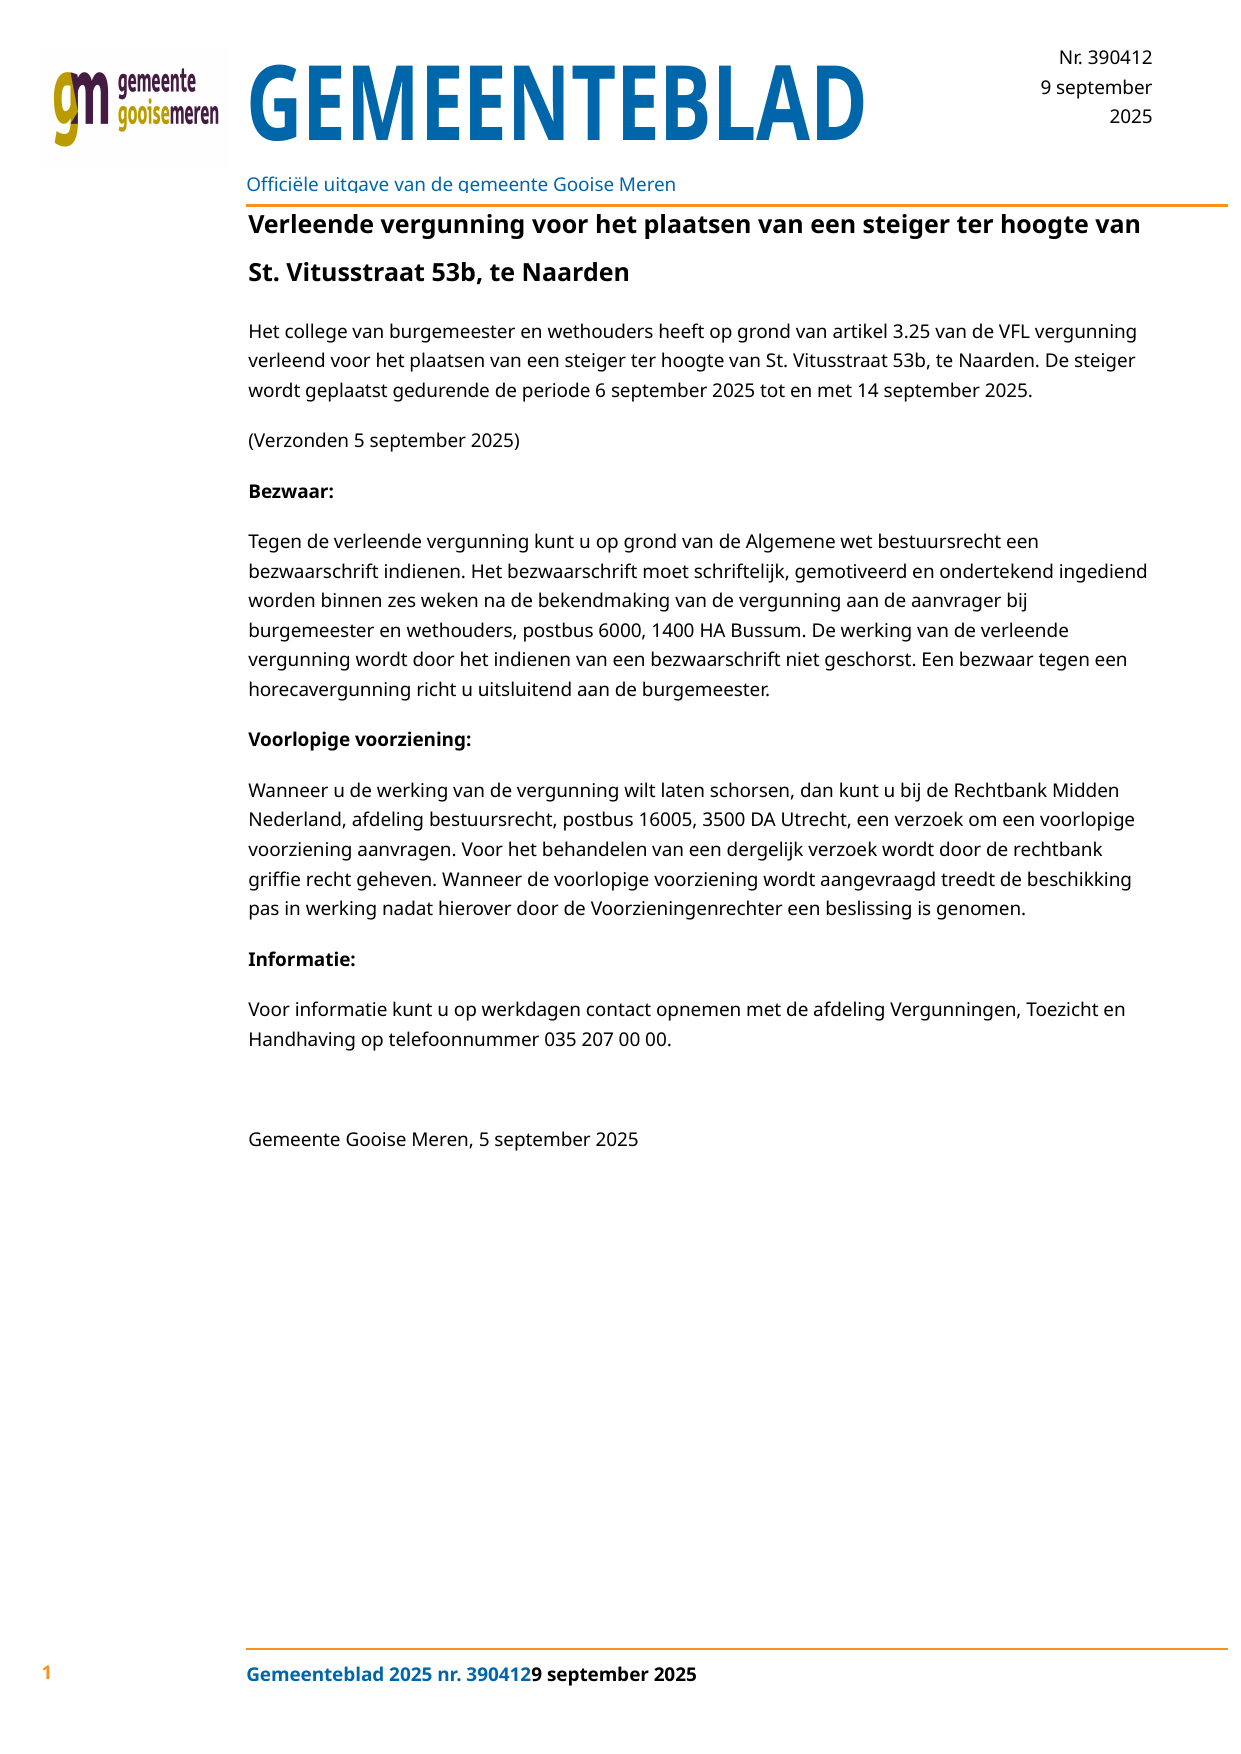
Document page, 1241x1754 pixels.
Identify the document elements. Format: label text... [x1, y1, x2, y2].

text Voor informatie kunt u op werkdagen contact opnemen met de afdeling Vergunningen, Toezicht en Handhaving op telefoonnummer 035 207 00 00. [248, 996, 1152, 1052]
text Het college van burgemeester en wethouders heeft op grond van artikel 3.25 van de VFL vergunning verleend voor het plaatsen van een steiger ter hoogte van St. Vitusstraat 53b, te Naarden. De steiger wordt geplaatst gedurende de periode 6 september 2025 tot en met 14 september 2025. [248, 318, 1152, 403]
text Tegen de verleende vergunning kunt u op grond van de Algemene wet bestuursrecht een bezwaarschrift indienen. Het bezwaarschrift moet schriftelijk, gemotiveerd en ondertekend ingediend worden binnen zes weken na de bekendmaking van de vergunning aan de aanvrager bij burgemeester en wethouders, postbus 6000, 1400 HA Bussum. De werking van de verleende vergunning wordt door het indienen van een bezwaarschrift niet geschorst. Een bezwaar tegen een horecavergunning richt u uitsluitend aan de burgemeester. [248, 528, 1152, 702]
picture [41, 47, 231, 172]
text Wanneer u de werking van de vergunning wilt laten schorsen, dan kunt u bij de Rechtbank Midden Nederland, afdeling bestuursrecht, postbus 16005, 3500 DA Utrecht, een verzoek om een voorlopige voorziening aanvragen. Voor het behandelen van een dergelijk verzoek wordt door de rechtbank griffie recht geheven. Wanneer de voorlopige voorziening wordt aangevraagd treedt de beschikking pas in werking nadat hierover door de Voorzieningenrechter een beslissing is genomen. [248, 777, 1152, 921]
text Bezwaar: [248, 478, 1152, 504]
text Verleende vergunning voor het plaatsen van een steiger ter hoogte van St. Vitusstraat 53b, te Naarden [248, 207, 1152, 288]
text Informatie: [248, 946, 1152, 972]
text Gemeente Gooise Meren, 5 september 2025 [248, 1127, 1152, 1152]
text (Verzonden 5 september 2025) [248, 427, 1152, 453]
text Voorlopige voorziening: [248, 727, 1152, 752]
